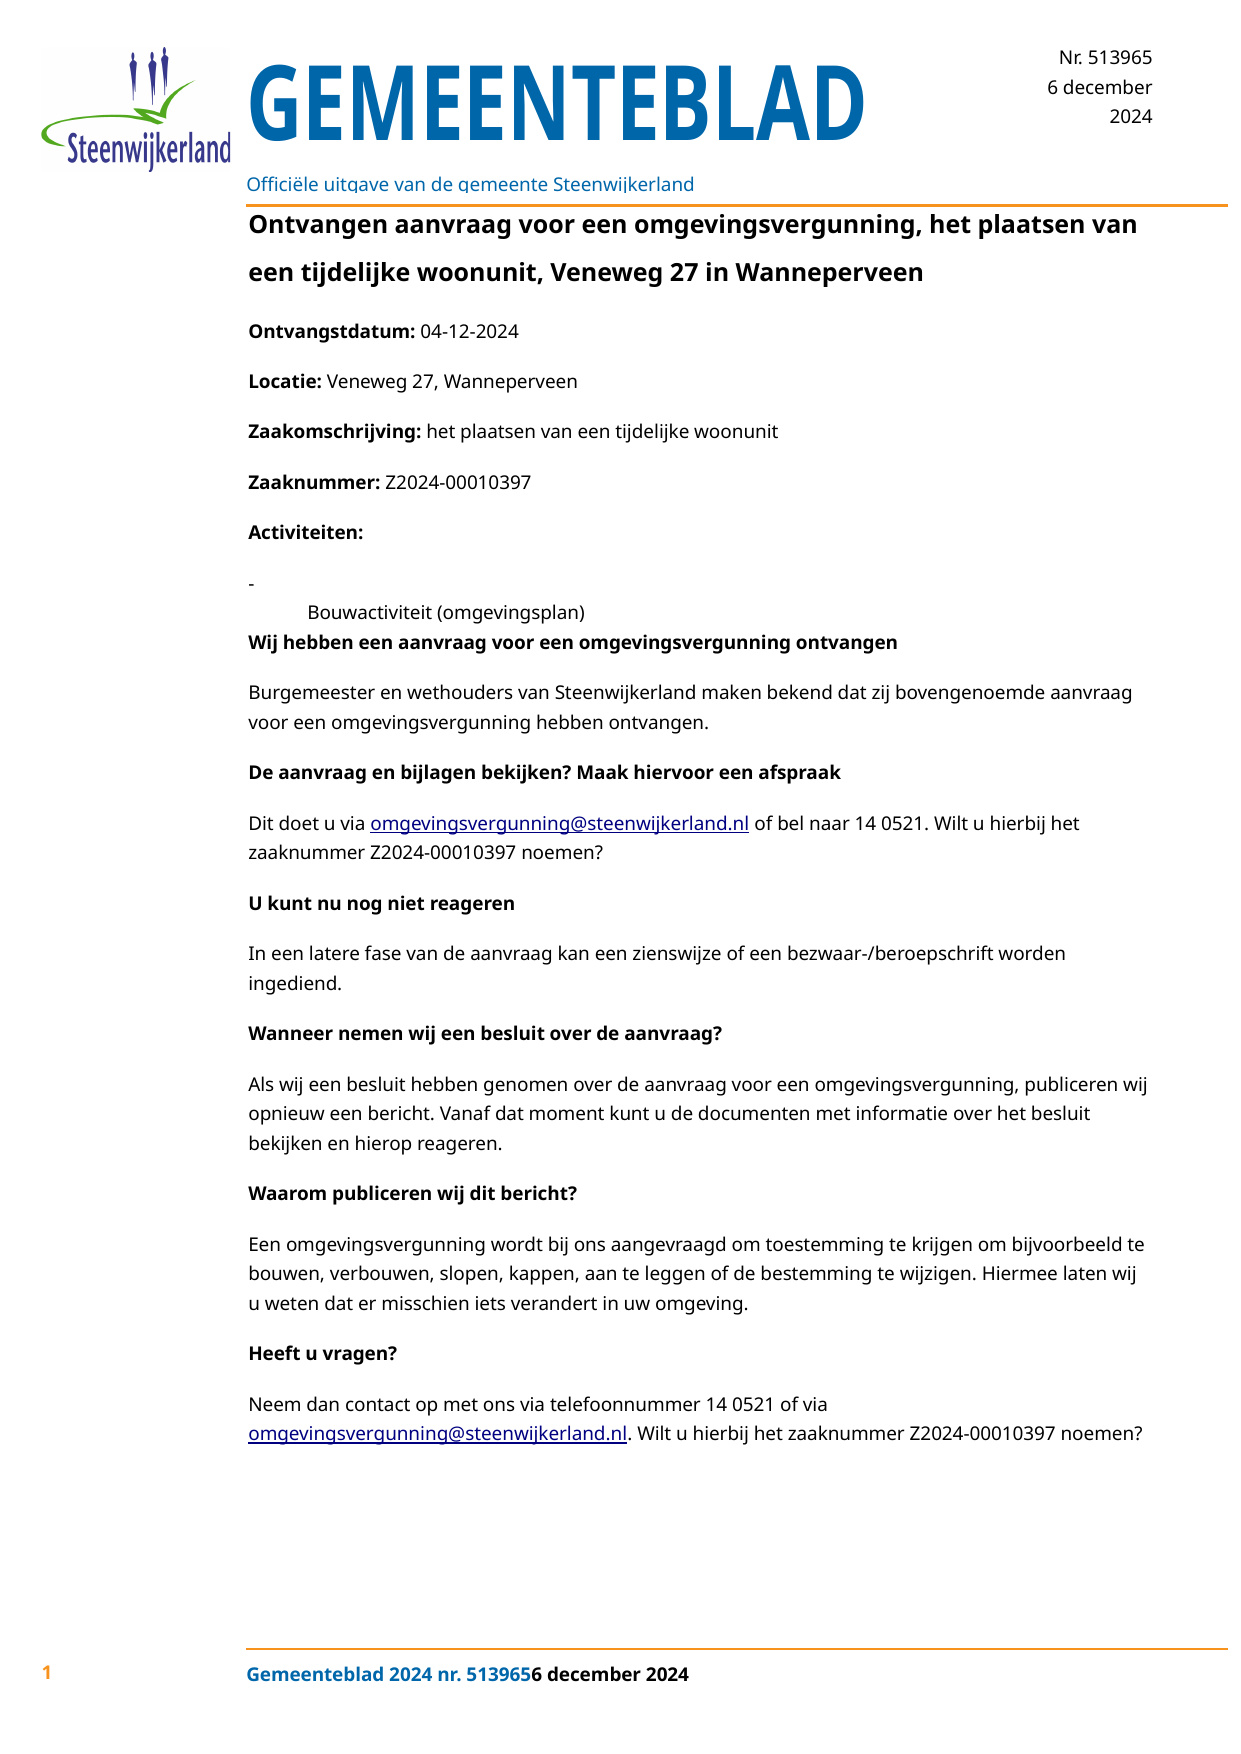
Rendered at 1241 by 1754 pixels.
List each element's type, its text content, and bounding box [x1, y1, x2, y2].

list Bouwactiviteit (omgevingsplan) [248, 599, 1152, 625]
text Heeft u vragen? [248, 1340, 1152, 1366]
text Zaakomschrijving: het plaatsen van een tijdelijke woonunit [248, 419, 1152, 444]
text Locatie: Veneweg 27, Wanneperveen [248, 368, 1152, 394]
text Zaaknummer: Z2024-00010397 [248, 469, 1152, 495]
text Een omgevingsvergunning wordt bij ons aangevraagd om toestemming te krijgen om bijvoorbeeld te bouwen, verbouwen, slopen, kappen, aan te leggen of de bestemming te wijzigen. Hiermee laten wij u weten dat er misschien iets verandert in uw omgeving. [248, 1231, 1152, 1316]
text Burgemeester en wethouders van Steenwijkerland maken bekend dat zij bovengenoemde aanvraag voor een omgevingsvergunning hebben ontvangen. [248, 679, 1152, 735]
text Waarom publiceren wij dit bericht? [248, 1180, 1152, 1206]
text De aanvraag en bijlagen bekijken? Maak hiervoor een afspraak [248, 759, 1152, 785]
text U kunt nu nog niet reageren [248, 890, 1152, 916]
text Wij hebben een aanvraag voor een omgevingsvergunning ontvangen [248, 629, 1152, 655]
text Activiteiten: [248, 519, 1152, 545]
text Neem dan contact op met ons via telefoonnummer 14 0521 of via omgevingsvergunning@steenwijkerland.nl. Wilt u hierbij het zaaknummer Z2024-00010397 noemen? [248, 1391, 1152, 1446]
picture [41, 47, 231, 172]
text Dit doet u via omgevingsvergunning@steenwijkerland.nl of bel naar 14 0521. Wilt u hierbij het zaaknummer Z2024-00010397 noemen? [248, 810, 1152, 865]
text Wanneer nemen wij een besluit over de aanvraag? [248, 1020, 1152, 1046]
text Ontvangstdatum: 04-12-2024 [248, 318, 1152, 344]
text In een latere fase van de aanvraag kan een zienswijze of een bezwaar-/beroepschrift worden ingediend. [248, 940, 1152, 996]
text Ontvangen aanvraag voor een omgevingsvergunning, het plaatsen van een tijdelijke woonunit, Veneweg 27 in Wanneperveen [248, 207, 1152, 288]
text Als wij een besluit hebben genomen over de aanvraag voor een omgevingsvergunning, publiceren wij opnieuw een bericht. Vanaf dat moment kunt u de documenten met informatie over het besluit bekijken en hierop reageren. [248, 1071, 1152, 1156]
